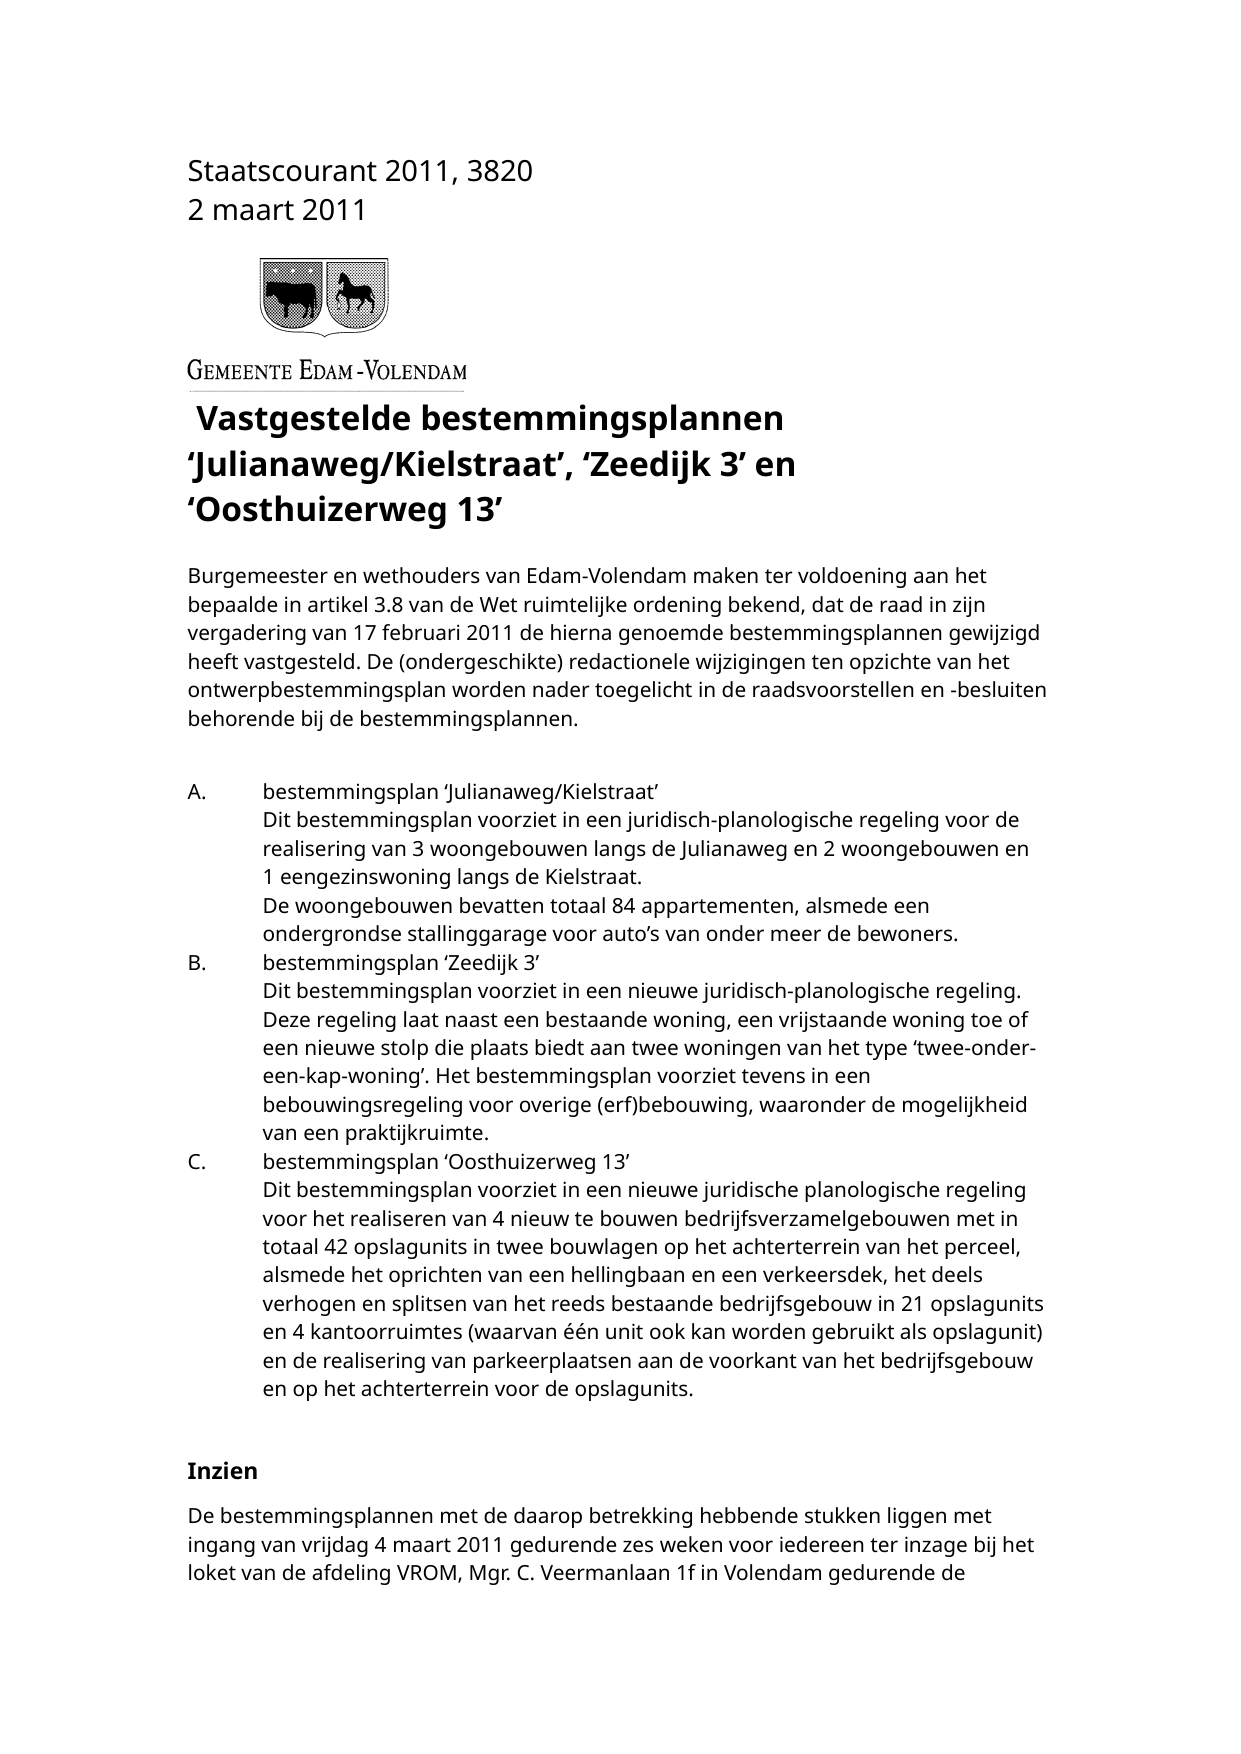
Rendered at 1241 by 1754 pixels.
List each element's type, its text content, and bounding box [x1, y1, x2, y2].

text Staatscourant 2011, 3820 [187, 150, 1053, 190]
list bestemmingsplan ‘Zeedijk 3’ [187, 948, 1053, 976]
text De bestemmingsplannen met de daarop betrekking hebbende stukken liggen met ingang van vrijdag 4 maart 2011 gedurende zes weken voor iedereen ter inzage bij het loket van de afdeling VROM, Mgr. C. Veermanlaan 1f in Volendam gedurende de [187, 1502, 1053, 1587]
picture [187, 258, 467, 395]
list Dit bestemmingsplan voorziet in een juridisch-planologische regeling voor de realisering van 3 woongebouwen langs de Julianaweg en 2 woongebouwen en 1 eengezinswoning langs de Kielstraat. [187, 806, 1053, 891]
list bestemmingsplan ‘Julianaweg/Kielstraat’ [187, 777, 1053, 806]
list Dit bestemmingsplan voorziet in een nieuwe juridische planologische regeling voor het realiseren van 4 nieuw te bouwen bedrijfsverzamelgebouwen met in totaal 42 opslagunits in twee bouwlagen op het achterterrein van het perceel, alsmede het oprichten van een hellingbaan en een verkeersdek, het deels verhogen en splitsen van het reeds bestaande bedrijfsgebouw in 21 opslagunits en 4 kantoorruimtes (waarvan één unit ook kan worden gebruikt als opslagunit) en de realisering van parkeerplaatsen aan de voorkant van het bedrijfsgebouw en op het achterterrein voor de opslagunits. [187, 1175, 1053, 1403]
text Burgemeester en wethouders van Edam-Volendam maken ter voldoening aan het bepaalde in artikel 3.8 van de Wet ruimtelijke ordening bekend, dat de raad in zijn vergadering van 17 februari 2011 de hierna genoemde bestemmingsplannen gewijzigd heeft vastgesteld. De (ondergeschikte) redactionele wijzigingen ten opzichte van het ontwerpbestemmingsplan worden nader toegelicht in de raadsvoorstellen en -besluiten behorende bij de bestemmingsplannen. [187, 562, 1053, 732]
list bestemmingsplan ‘Oosthuizerweg 13’ [187, 1147, 1053, 1175]
subtitle Vastgestelde bestemmingsplannen ‘Julianaweg/Kielstraat’, ‘Zeedijk 3’ en ‘Oosthuizerweg 13’ [187, 271, 1053, 532]
list Dit bestemmingsplan voorziet in een nieuwe juridisch-planologische regeling. Deze regeling laat naast een bestaande woning, een vrijstaande woning toe of een nieuwe stolp die plaats biedt aan twee woningen van het type ‘twee-onder-een-kap-woning’. Het bestemmingsplan voorziet tevens in een bebouwingsregeling voor overige (erf)bebouwing, waaronder de mogelijkheid van een praktijkruimte. [187, 976, 1053, 1147]
list De woongebouwen bevatten totaal 84 appartementen, alsmede een ondergrondse stallinggarage voor auto’s van onder meer de bewoners. [187, 891, 1053, 948]
text 2 maart 2011 [187, 190, 1053, 229]
subtitle Inzien [187, 1455, 1053, 1487]
